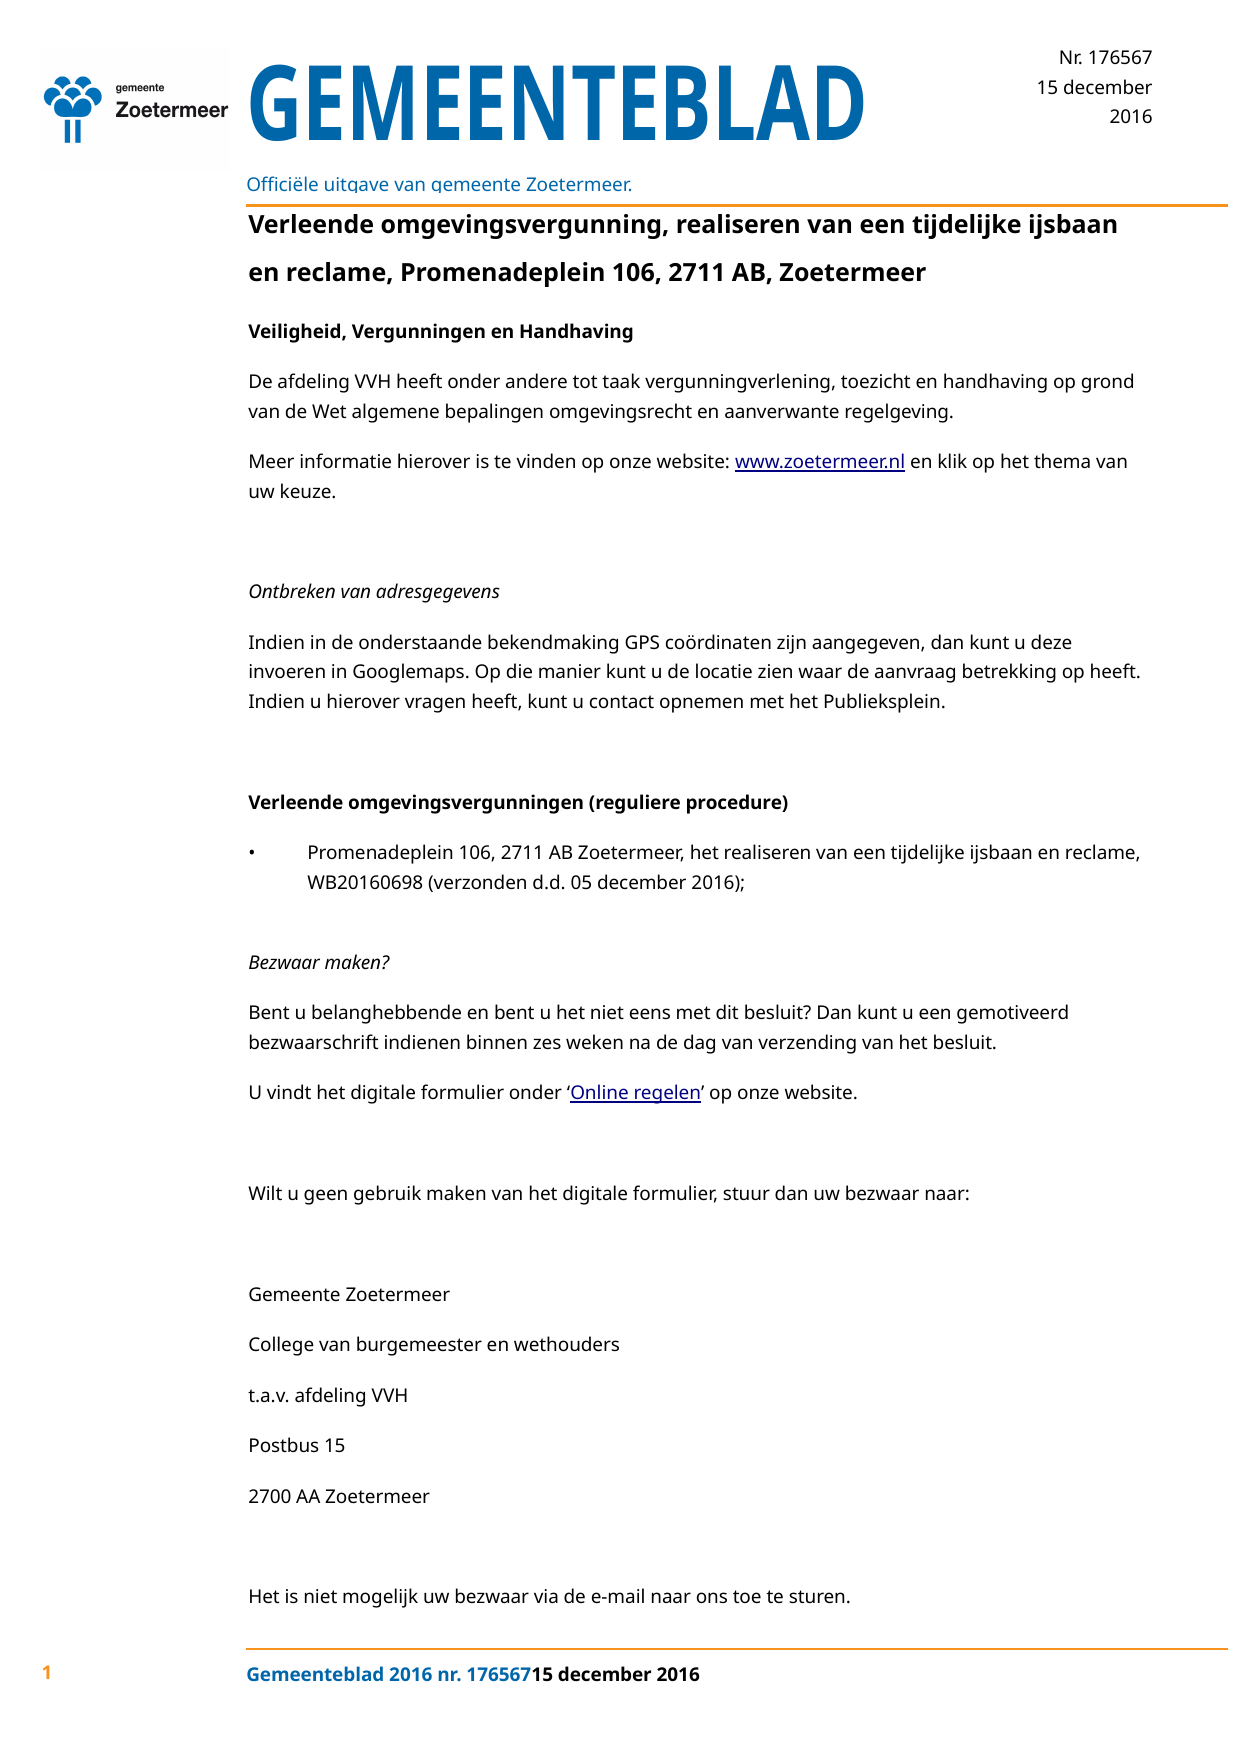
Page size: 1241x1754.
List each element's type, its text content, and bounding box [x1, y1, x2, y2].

list Promenadeplein 106, 2711 AB Zoetermeer, het realiseren van een tijdelijke ijsbaan en reclame, WB20160698 (verzonden d.d. 05 december 2016); [248, 839, 1152, 895]
text 2700 AA Zoetermeer [248, 1483, 1152, 1509]
picture [41, 47, 231, 172]
text Wilt u geen gebruik maken van het digitale formulier, stuur dan uw bezwaar naar: [248, 1180, 1152, 1206]
text Verleende omgevingsvergunning, realiseren van een tijdelijke ijsbaan en reclame, Promenadeplein 106, 2711 AB, Zoetermeer [248, 207, 1152, 288]
text Verleende omgevingsvergunningen (reguliere procedure) [248, 789, 1152, 815]
text Postbus 15 [248, 1432, 1152, 1458]
text t.a.v. afdeling VVH [248, 1382, 1152, 1408]
text Meer informatie hierover is te vinden op onze website: www.zoetermeer.nl en klik op het thema van uw keuze. [248, 448, 1152, 504]
text Veiligheid, Vergunningen en Handhaving [248, 318, 1152, 344]
text Bezwaar maken? [248, 949, 1152, 975]
text Indien in de onderstaande bekendmaking GPS coördinaten zijn aangegeven, dan kunt u deze invoeren in Googlemaps. Op die manier kunt u de locatie zien waar de aanvraag betrekking op heeft. Indien u hierover vragen heeft, kunt u contact opnemen met het Publieksplein. [248, 629, 1152, 714]
text Gemeente Zoetermeer [248, 1281, 1152, 1307]
text Ontbreken van adresgegevens [248, 579, 1152, 604]
text U vindt het digitale formulier onder ‘Online regelen’ op onze website. [248, 1079, 1152, 1105]
text Het is niet mogelijk uw bezwaar via de e-mail naar ons toe te sturen. [248, 1584, 1152, 1609]
text De afdeling VVH heeft onder andere tot taak vergunningverlening, toezicht en handhaving op grond van de Wet algemene bepalingen omgevingsrecht en aanverwante regelgeving. [248, 368, 1152, 424]
text Bent u belanghebbende en bent u het niet eens met dit besluit? Dan kunt u een gemotiveerd bezwaarschrift indienen binnen zes weken na de dag van verzending van het besluit. [248, 999, 1152, 1055]
text College van burgemeester en wethouders [248, 1332, 1152, 1357]
